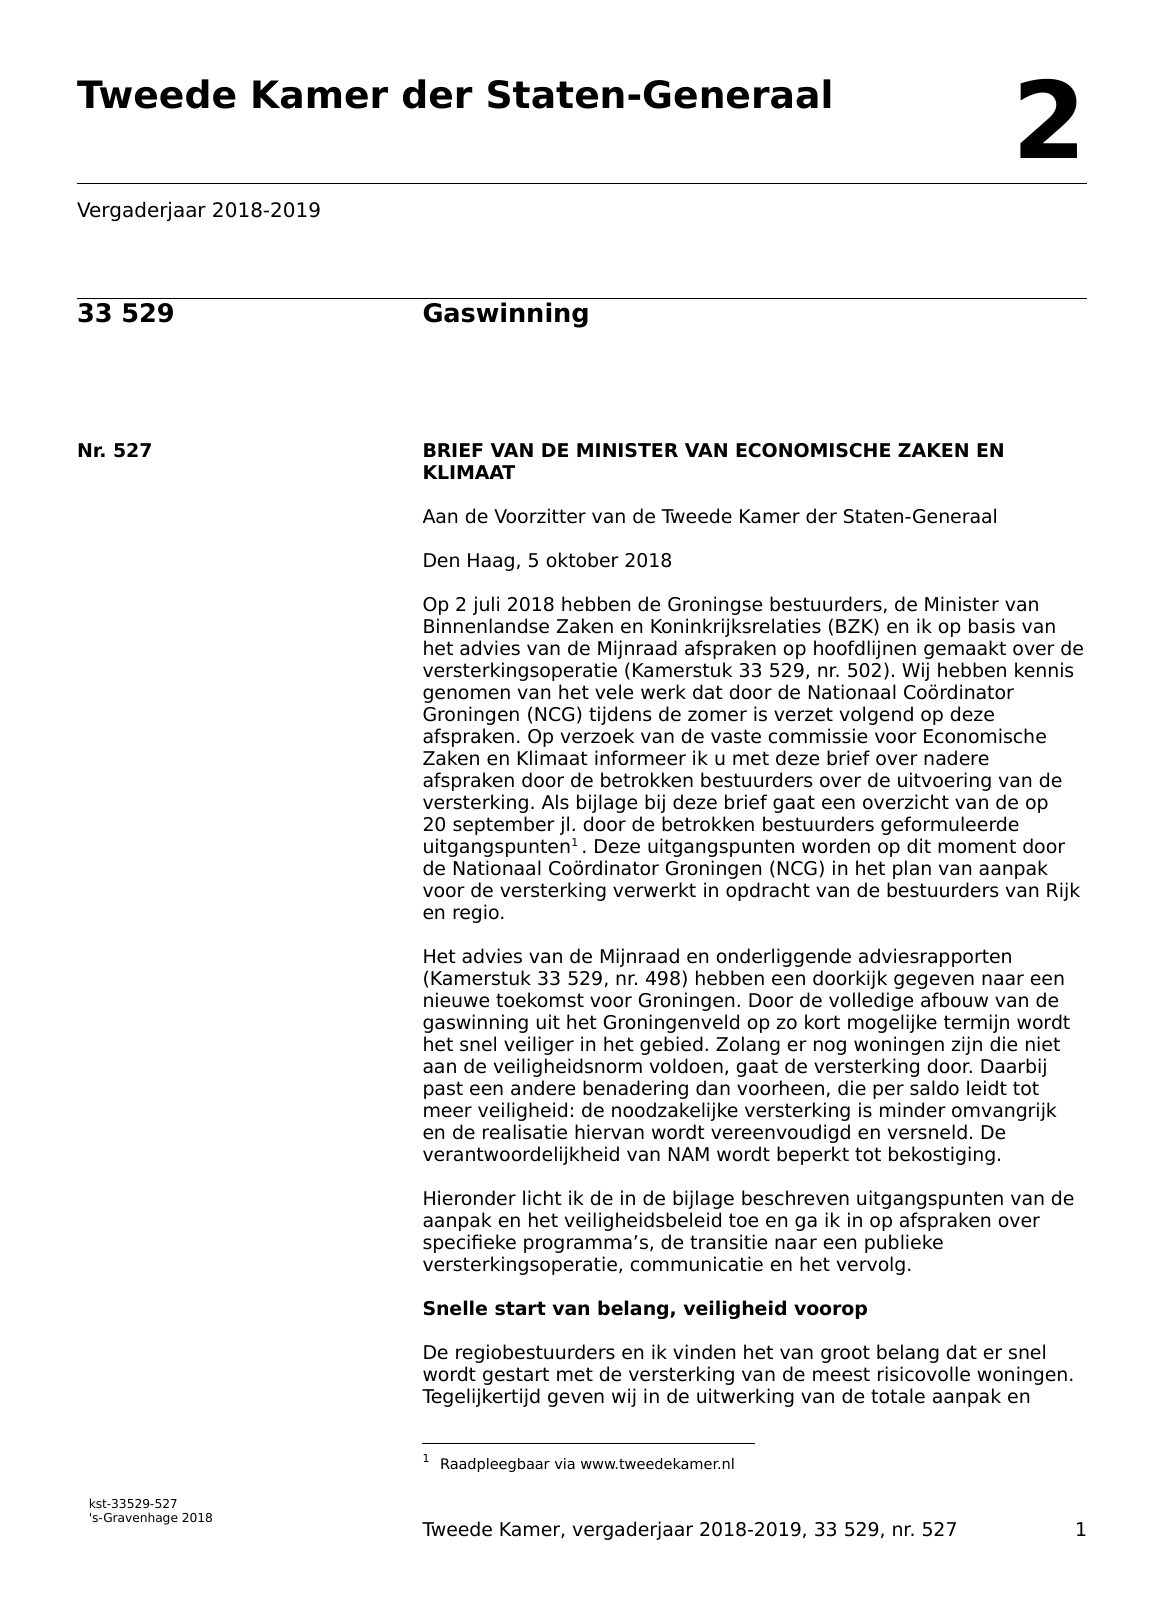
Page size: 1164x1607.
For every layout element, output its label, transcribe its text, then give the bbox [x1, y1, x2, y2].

subtitle 33 529 Gaswinning [77, 299, 1087, 329]
text kst-33529-527 [88, 1497, 323, 1511]
text Raadpleegbaar via www.tweedekamer.nl [422, 1452, 1087, 1474]
text Op 2 juli 2018 hebben de Groningse bestuurders, de Minister van Binnenlandse Zaken en Koninkrijksrelaties (BZK) en ik op basis van het advies van de Mijnraad afspraken op hoofdlijnen gemaakt over de versterkingsoperatie (Kamerstuk 33 529, nr. 502). Wij hebben kennis genomen van het vele werk dat door de Nationaal Coördinator Groningen (NCG) tijdens de zomer is verzet volgend op deze afspraken. Op verzoek van de vaste commissie voor Economische Zaken en Klimaat informeer ik u met deze brief over nadere afspraken door de betrokken bestuurders over de uitvoering van de versterking. Als bijlage bij deze brief gaat een overzicht van de op 20 september jl. door de betrokken bestuurders geformuleerde uitgangspunten. Deze uitgangspunten worden op dit moment door de Nationaal Coördinator Groningen (NCG) in het plan van aanpak voor de versterking verwerkt in opdracht van de bestuurders van Rijk en regio. [422, 594, 1087, 924]
text Den Haag, 5 oktober 2018 [422, 550, 1087, 572]
text 's-Gravenhage 2018 [88, 1511, 323, 1525]
subtitle Snelle start van belang, veiligheid voorop [422, 1298, 1087, 1320]
table_cell Vergaderjaar 2018-2019 [77, 184, 1087, 298]
text Hieronder licht ik de in de bijlage beschreven uitgangspunten van de aanpak en het veiligheidsbeleid toe en ga ik in op afspraken over specifieke programma’s, de transitie naar een publieke versterkingsoperatie, communicatie en het vervolg. [422, 1188, 1087, 1276]
text Het advies van de Mijnraad en onderliggende adviesrapporten (Kamerstuk 33 529, nr. 498) hebben een doorkijk gegeven naar een nieuwe toekomst voor Groningen. Door de volledige afbouw van de gaswinning uit het Groningenveld op zo kort mogelijke termijn wordt het snel veiliger in het gebied. Zolang er nog woningen zijn die niet aan de veiligheidsnorm voldoen, gaat de versterking door. Daarbij past een andere benadering dan voorheen, die per saldo leidt tot meer veiligheid: de noodzakelijke versterking is minder omvangrijk en de realisatie hiervan wordt vereenvoudigd en versneld. De verantwoordelijkheid van NAM wordt beperkt tot bekostiging. [422, 946, 1087, 1166]
table_header Tweede Kamer der Staten-Generaal [77, 59, 886, 183]
subtitle Nr. 527 BRIEF VAN DE MINISTER VAN ECONOMISCHE ZAKEN EN KLIMAAT [77, 440, 1087, 484]
text Aan de Voorzitter van de Tweede Kamer der Staten-Generaal [422, 506, 1087, 528]
table_header 2 [886, 59, 1087, 183]
text De regiobestuurders en ik vinden het van groot belang dat er snel wordt gestart met de versterking van de meest risicovolle woningen. Tegelijkertijd geven wij in de uitwerking van de totale aanpak en [422, 1342, 1087, 1408]
